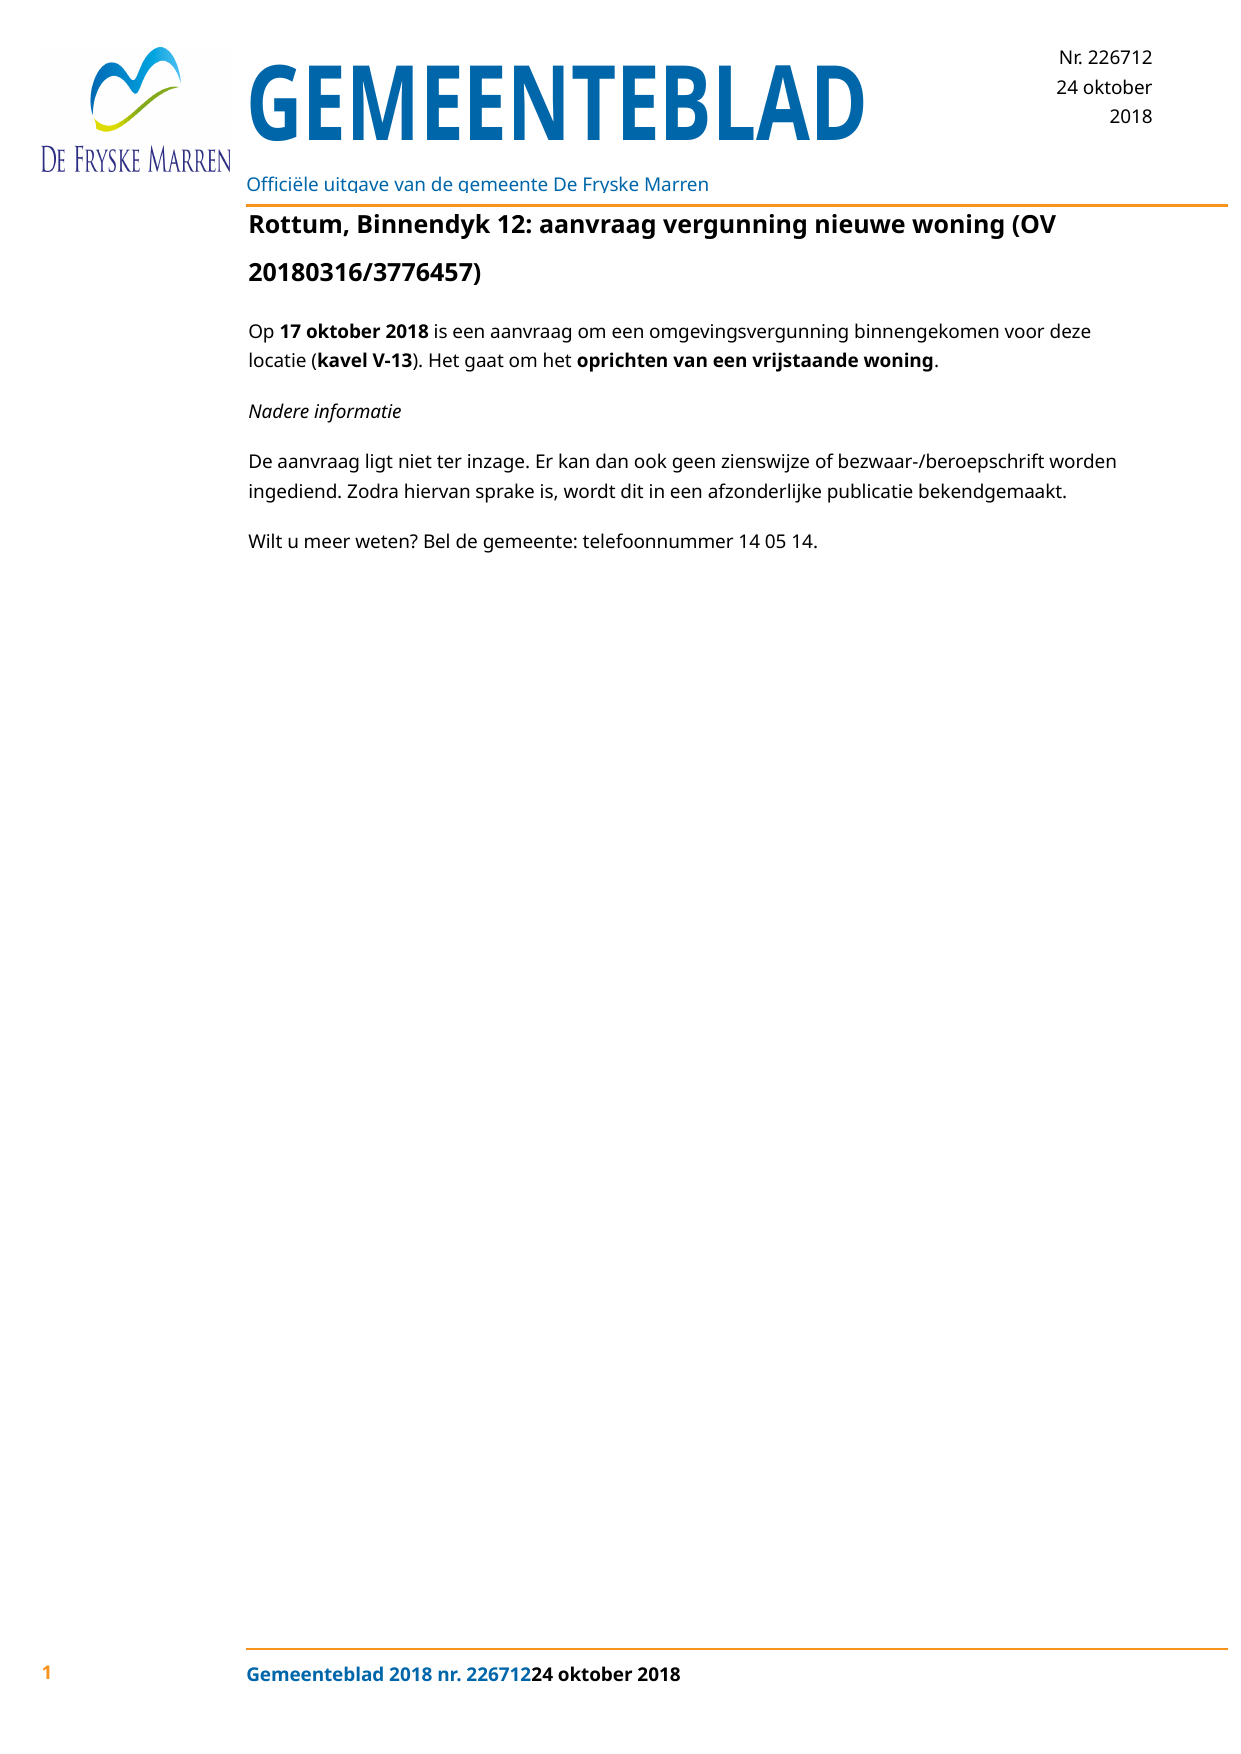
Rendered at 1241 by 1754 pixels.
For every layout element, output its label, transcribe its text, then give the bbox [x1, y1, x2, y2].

text Rottum, Binnendyk 12: aanvraag vergunning nieuwe woning (OV 20180316/3776457) [248, 207, 1152, 288]
text Op 17 oktober 2018 is een aanvraag om een omgevingsvergunning binnengekomen voor deze locatie (kavel V-13). Het gaat om het oprichten van een vrijstaande woning. [248, 318, 1152, 373]
picture [41, 47, 231, 172]
text De aanvraag ligt niet ter inzage. Er kan dan ook geen zienswijze of bezwaar-/beroepschrift worden ingediend. Zodra hiervan sprake is, wordt dit in een afzonderlijke publicatie bekendgemaakt. [248, 448, 1152, 504]
text Wilt u meer weten? Bel de gemeente: telefoonnummer 14 05 14. [248, 528, 1152, 554]
text Nadere informatie [248, 398, 1152, 424]
